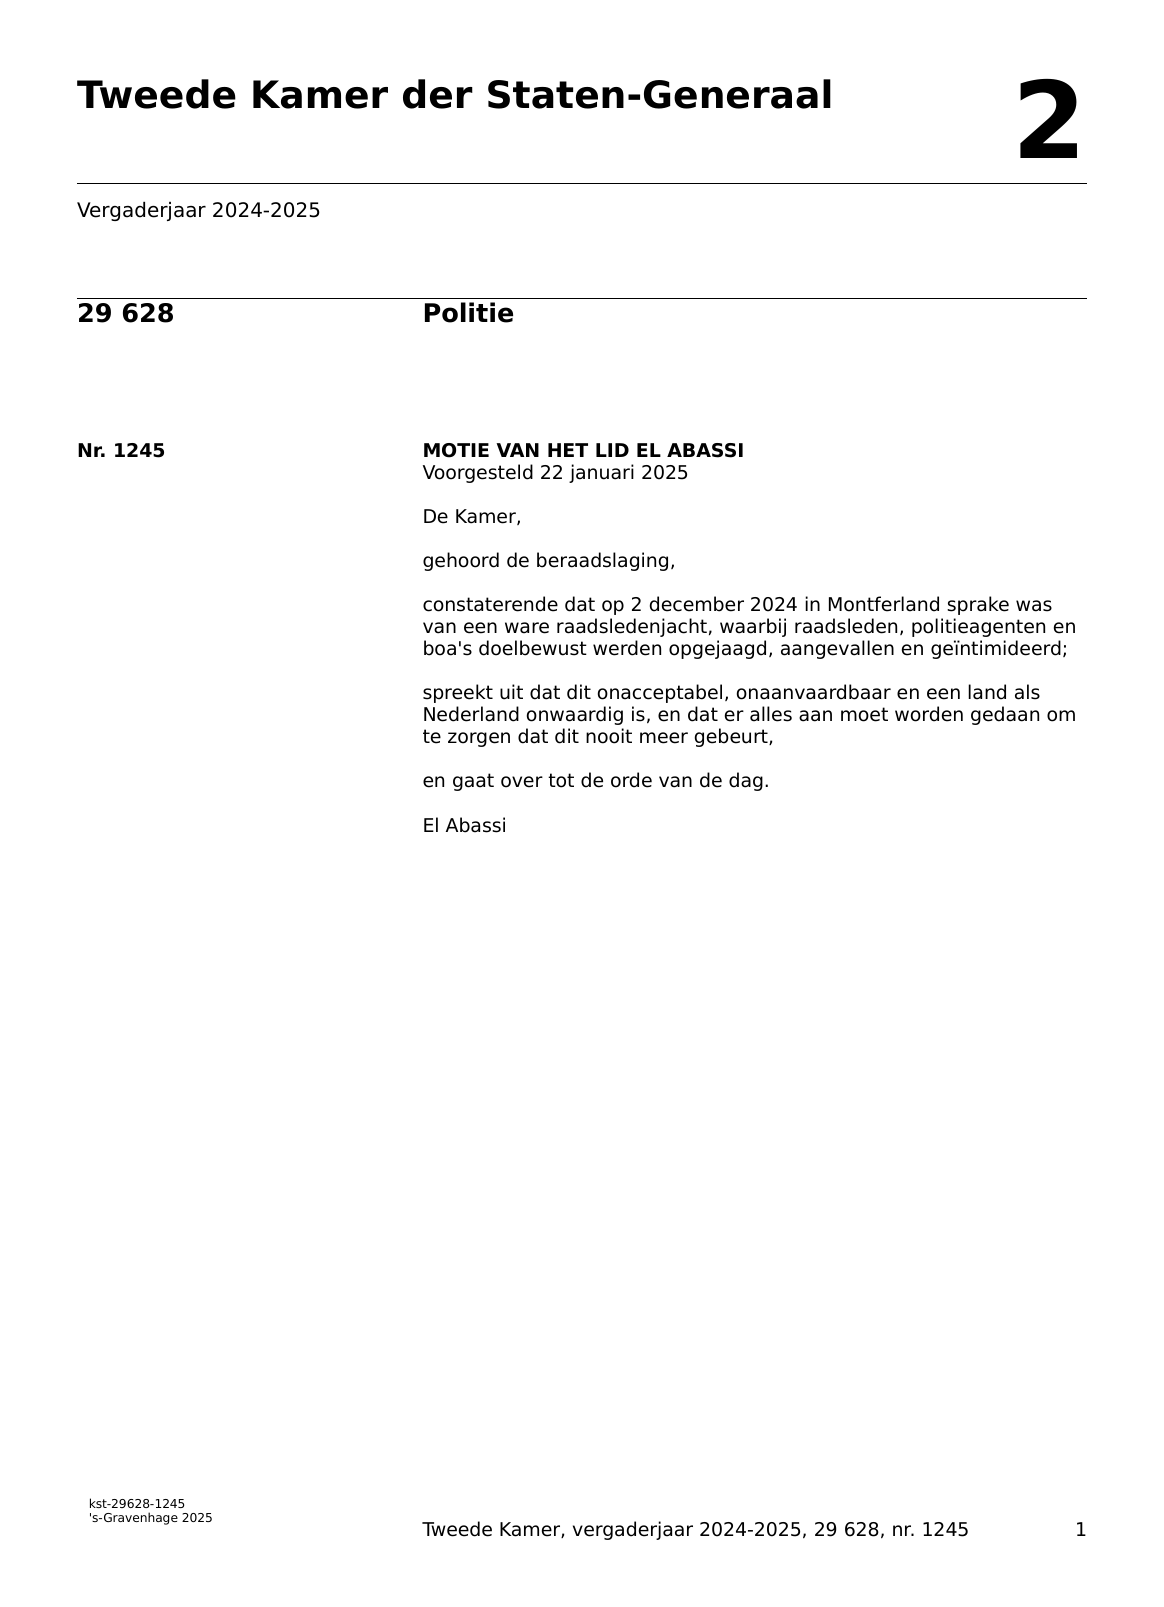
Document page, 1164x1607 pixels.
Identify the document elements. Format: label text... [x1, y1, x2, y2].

text gehoord de beraadslaging, [422, 550, 1087, 572]
text kst-29628-1245 [88, 1497, 323, 1511]
text constaterende dat op 2 december 2024 in Montferland sprake was van een ware raadsledenjacht, waarbij raadsleden, politieagenten en boa's doelbewust werden opgejaagd, aangevallen en geïntimideerd; [422, 594, 1087, 660]
text spreekt uit dat dit onacceptabel, onaanvaardbaar en een land als Nederland onwaardig is, en dat er alles aan moet worden gedaan om te zorgen dat dit nooit meer gebeurt, [422, 682, 1087, 748]
text en gaat over tot de orde van de dag. [422, 770, 1087, 792]
text El Abassi [422, 814, 1087, 837]
text 's-Gravenhage 2025 [88, 1511, 323, 1525]
text Voorgesteld 22 januari 2025 [422, 462, 1087, 484]
table_header Tweede Kamer der Staten-Generaal [77, 59, 886, 183]
text De Kamer, [422, 506, 1087, 528]
table_cell Vergaderjaar 2024-2025 [77, 184, 1087, 298]
subtitle 29 628 Politie [77, 299, 1087, 329]
table_header 2 [886, 59, 1087, 183]
subtitle Nr. 1245 MOTIE VAN HET LID EL ABASSI [77, 440, 1087, 462]
